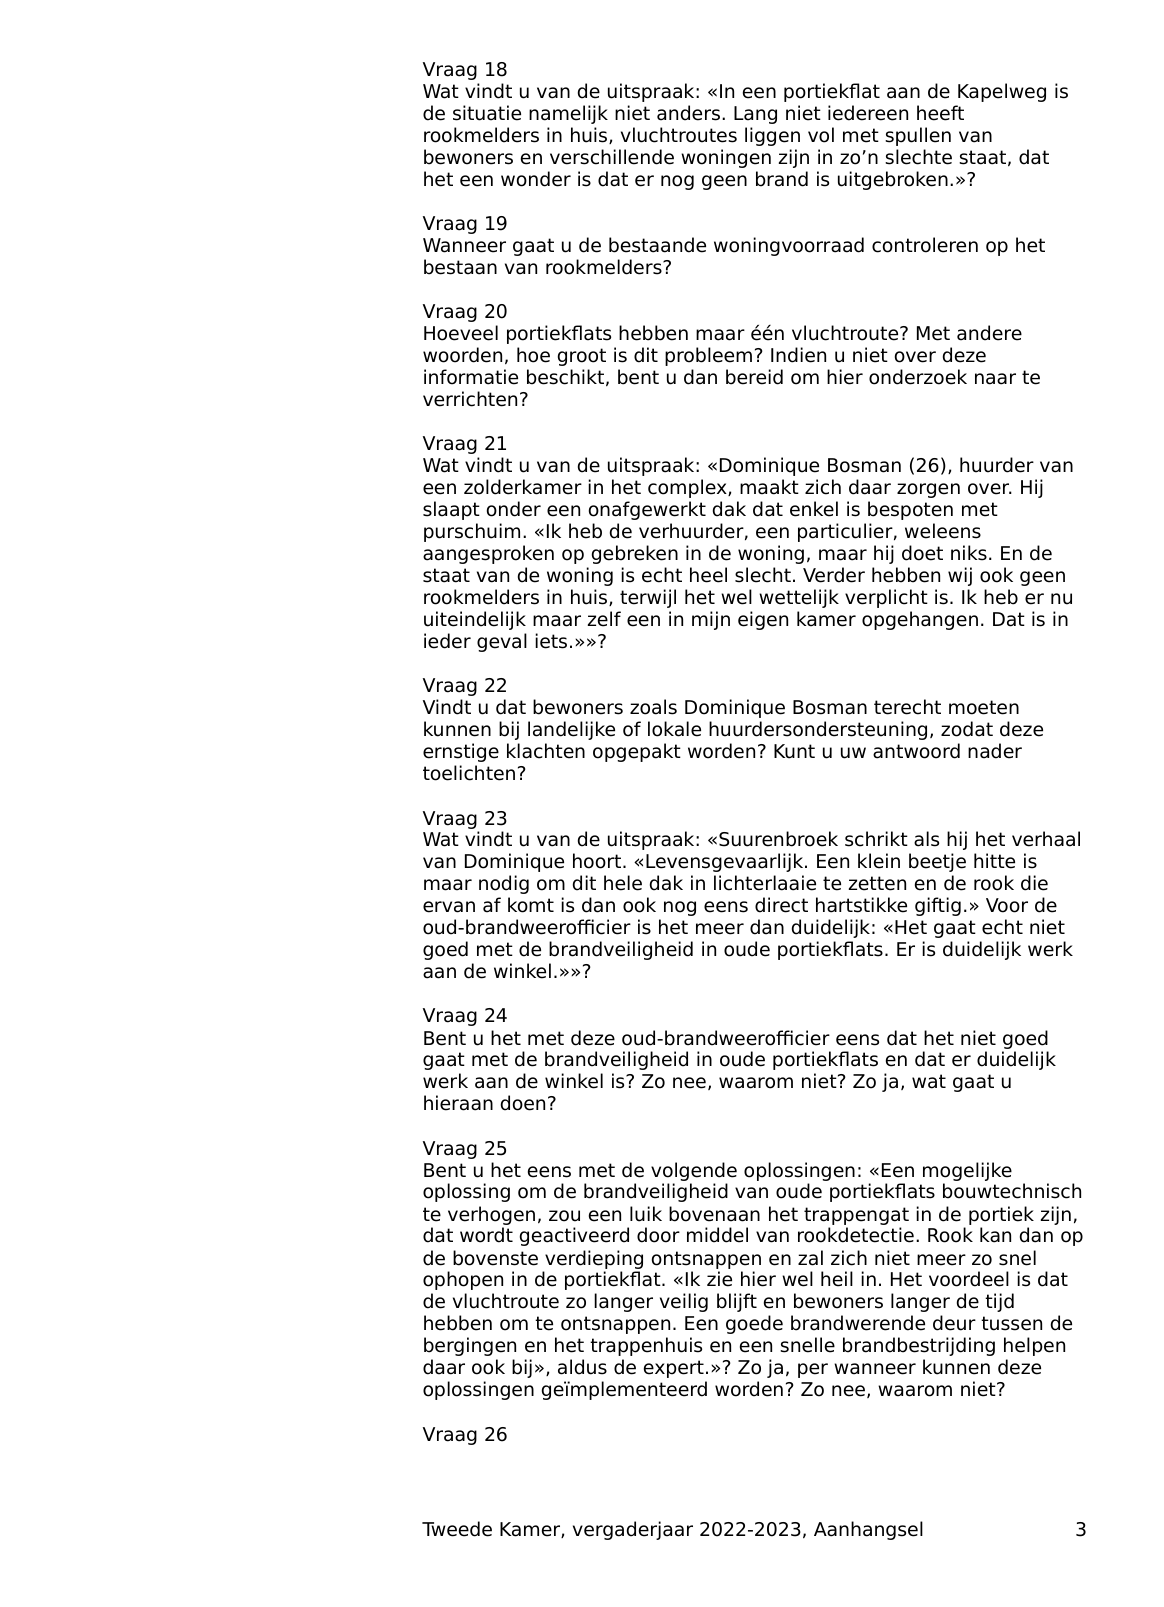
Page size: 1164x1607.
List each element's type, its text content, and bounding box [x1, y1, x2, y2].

text Wat vindt u van de uitspraak: «Dominique Bosman (26), huurder van een zolderkamer in het complex, maakt zich daar zorgen over. Hij slaapt onder een onafgewerkt dak dat enkel is bespoten met purschuim. «Ik heb de verhuurder, een particulier, weleens aangesproken op gebreken in de woning, maar hij doet niks. En de staat van de woning is echt heel slecht. Verder hebben wij ook geen rookmelders in huis, terwijl het wel wettelijk verplicht is. Ik heb er nu uiteindelijk maar zelf een in mijn eigen kamer opgehangen. Dat is in ieder geval iets.»»? [422, 455, 1087, 653]
text Vraag 18 [422, 59, 1087, 81]
text Vraag 19 [422, 213, 1087, 235]
text Vraag 24 [422, 1005, 1087, 1027]
text Vraag 22 [422, 675, 1087, 697]
text Vraag 23 [422, 807, 1087, 829]
text Wat vindt u van de uitspraak: «Suurenbroek schrikt als hij het verhaal van Dominique hoort. «Levensgevaarlijk. Een klein beetje hitte is maar nodig om dit hele dak in lichterlaaie te zetten en de rook die ervan af komt is dan ook nog eens direct hartstikke giftig.» Voor de oud-brandweerofficier is het meer dan duidelijk: «Het gaat echt niet goed met de brandveiligheid in oude portiekflats. Er is duidelijk werk aan de winkel.»»? [422, 829, 1087, 983]
text Bent u het met deze oud-brandweerofficier eens dat het niet goed gaat met de brandveiligheid in oude portiekflats en dat er duidelijk werk aan de winkel is? Zo nee, waarom niet? Zo ja, wat gaat u hieraan doen? [422, 1027, 1087, 1115]
text Vraag 21 [422, 433, 1087, 455]
text Wat vindt u van de uitspraak: «In een portiekflat aan de Kapelweg is de situatie namelijk niet anders. Lang niet iedereen heeft rookmelders in huis, vluchtroutes liggen vol met spullen van bewoners en verschillende woningen zijn in zo’n slechte staat, dat het een wonder is dat er nog geen brand is uitgebroken.»? [422, 81, 1087, 191]
text Hoeveel portiekflats hebben maar één vluchtroute? Met andere woorden, hoe groot is dit probleem? Indien u niet over deze informatie beschikt, bent u dan bereid om hier onderzoek naar te verrichten? [422, 323, 1087, 411]
text Vraag 20 [422, 301, 1087, 323]
text Wanneer gaat u de bestaande woningvoorraad controleren op het bestaan van rookmelders? [422, 235, 1087, 279]
text Vraag 25 [422, 1137, 1087, 1159]
text Bent u het eens met de volgende oplossingen: «Een mogelijke oplossing om de brandveiligheid van oude portiekflats bouwtechnisch te verhogen, zou een luik bovenaan het trappengat in de portiek zijn, dat wordt geactiveerd door middel van rookdetectie. Rook kan dan op de bovenste verdieping ontsnappen en zal zich niet meer zo snel ophopen in de portiekflat. «Ik zie hier wel heil in. Het voordeel is dat de vluchtroute zo langer veilig blijft en bewoners langer de tijd hebben om te ontsnappen. Een goede brandwerende deur tussen de bergingen en het trappenhuis en een snelle brandbestrijding helpen daar ook bij», aldus de expert.»? Zo ja, per wanneer kunnen deze oplossingen geïmplementeerd worden? Zo nee, waarom niet? [422, 1159, 1087, 1401]
text Vindt u dat bewoners zoals Dominique Bosman terecht moeten kunnen bij landelijke of lokale huurdersondersteuning, zodat deze ernstige klachten opgepakt worden? Kunt u uw antwoord nader toelichten? [422, 697, 1087, 785]
text Vraag 26 [422, 1423, 1087, 1445]
